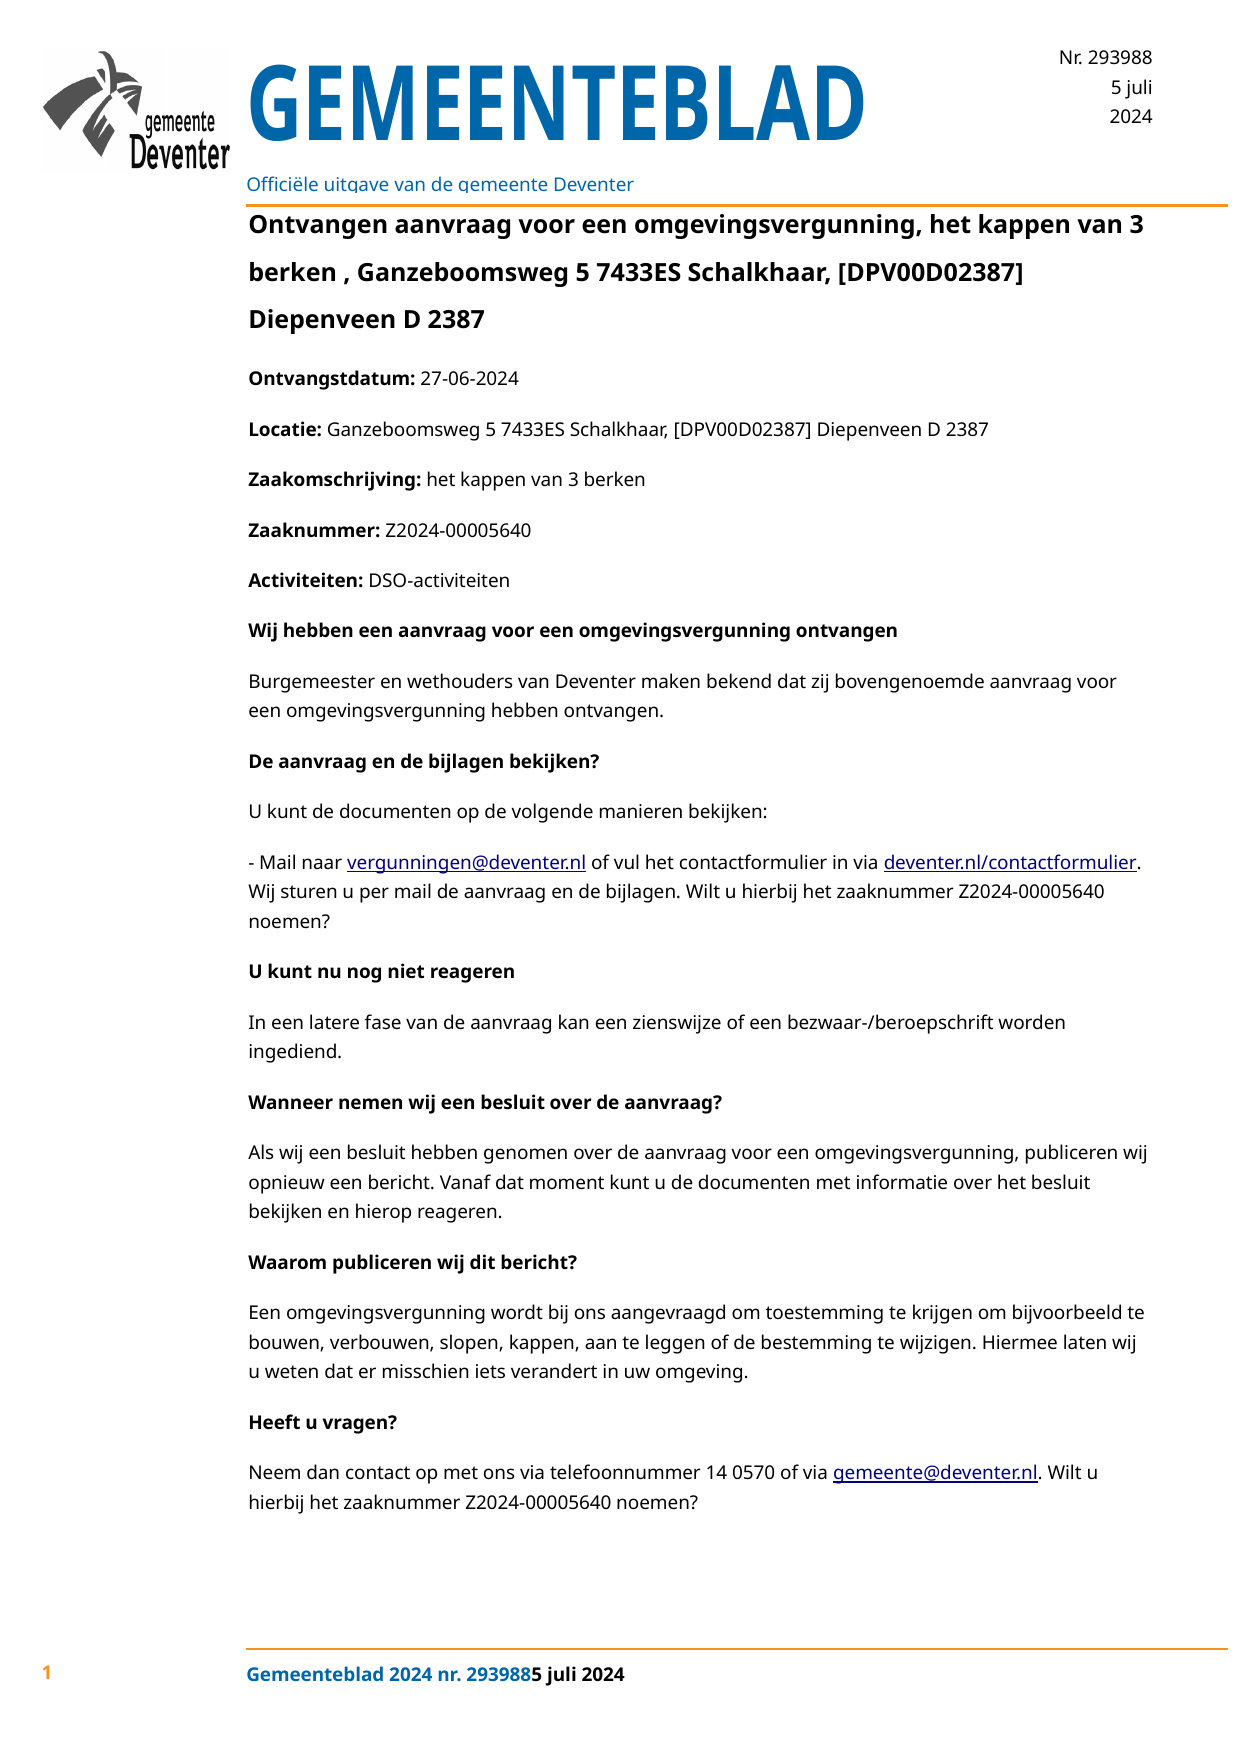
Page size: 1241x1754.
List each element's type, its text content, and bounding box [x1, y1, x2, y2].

text Wanneer nemen wij een besluit over de aanvraag? [248, 1089, 1152, 1114]
text Zaakomschrijving: het kappen van 3 berken [248, 466, 1152, 492]
text Zaaknummer: Z2024-00005640 [248, 517, 1152, 542]
text Ontvangen aanvraag voor een omgevingsvergunning, het kappen van 3 berken , Ganzeboomsweg 5 7433ES Schalkhaar, [DPV00D02387] Diepenveen D 2387 [248, 207, 1152, 336]
text Wij hebben een aanvraag voor een omgevingsvergunning ontvangen [248, 618, 1152, 643]
text Heeft u vragen? [248, 1409, 1152, 1434]
text Locatie: Ganzeboomsweg 5 7433ES Schalkhaar, [DPV00D02387] Diepenveen D 2387 [248, 416, 1152, 442]
text In een latere fase van de aanvraag kan een zienswijze of een bezwaar-/beroepschrift worden ingediend. [248, 1009, 1152, 1064]
text De aanvraag en de bijlagen bekijken? [248, 748, 1152, 774]
text - Mail naar vergunningen@deventer.nl of vul het contactformulier in via deventer.nl/contactformulier. Wij sturen u per mail de aanvraag en de bijlagen. Wilt u hierbij het zaaknummer Z2024-00005640 noemen? [248, 849, 1152, 934]
picture [41, 47, 231, 172]
text Burgemeester en wethouders van Deventer maken bekend dat zij bovengenoemde aanvraag voor een omgevingsvergunning hebben ontvangen. [248, 668, 1152, 723]
text Waarom publiceren wij dit bericht? [248, 1249, 1152, 1274]
text U kunt nu nog niet reageren [248, 958, 1152, 984]
text Als wij een besluit hebben genomen over de aanvraag voor een omgevingsvergunning, publiceren wij opnieuw een bericht. Vanaf dat moment kunt u de documenten met informatie over het besluit bekijken en hierop reageren. [248, 1139, 1152, 1224]
text Activiteiten: DSO-activiteiten [248, 567, 1152, 593]
text U kunt de documenten op de volgende manieren bekijken: [248, 798, 1152, 824]
text Ontvangstdatum: 27-06-2024 [248, 366, 1152, 391]
text Een omgevingsvergunning wordt bij ons aangevraagd om toestemming te krijgen om bijvoorbeeld te bouwen, verbouwen, slopen, kappen, aan te leggen of de bestemming te wijzigen. Hiermee laten wij u weten dat er misschien iets verandert in uw omgeving. [248, 1299, 1152, 1384]
text Neem dan contact op met ons via telefoonnummer 14 0570 of via gemeente@deventer.nl. Wilt u hierbij het zaaknummer Z2024-00005640 noemen? [248, 1459, 1152, 1514]
